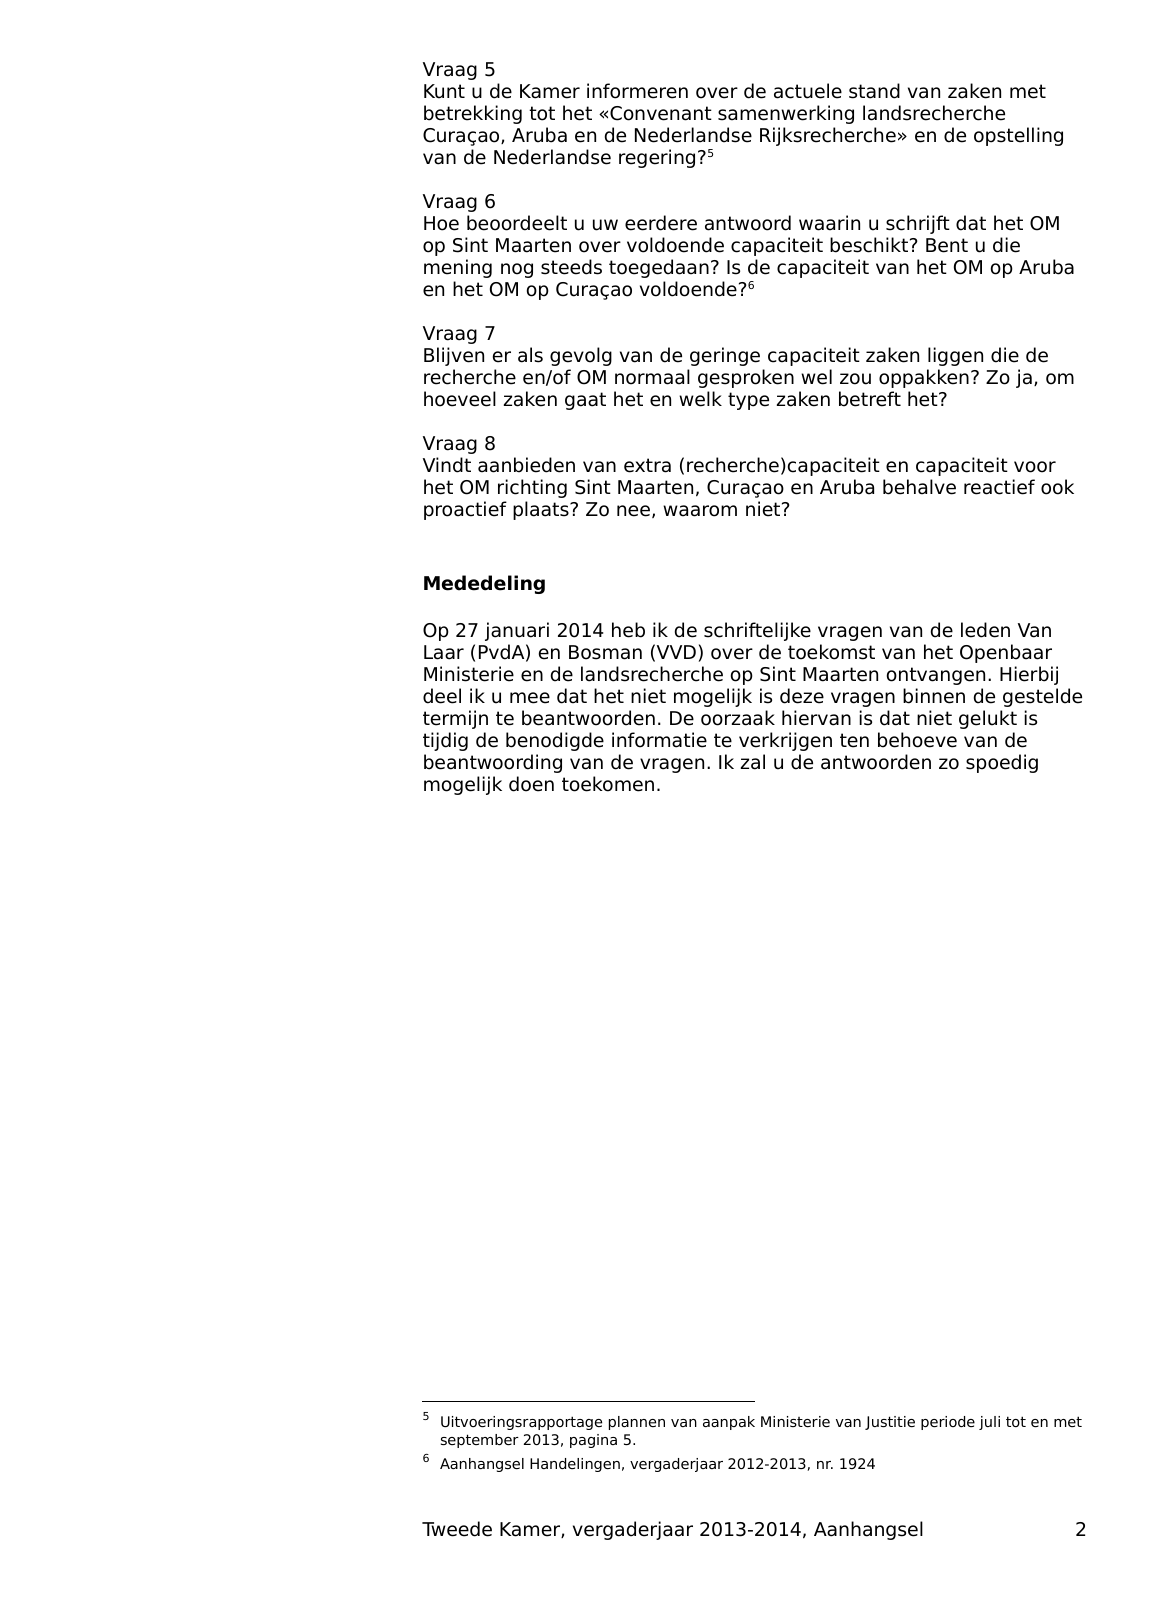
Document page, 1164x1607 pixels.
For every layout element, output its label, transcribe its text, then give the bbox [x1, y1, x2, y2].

text Vraag 5 [422, 59, 1087, 81]
text Hoe beoordeelt u uw eerdere antwoord waarin u schrijft dat het OM op Sint Maarten over voldoende capaciteit beschikt? Bent u die mening nog steeds toegedaan? Is de capaciteit van het OM op Aruba en het OM op Curaçao voldoende? [422, 213, 1087, 301]
text Kunt u de Kamer informeren over de actuele stand van zaken met betrekking tot het «Convenant samenwerking landsrecherche Curaçao, Aruba en de Nederlandse Rijksrecherche» en de opstelling van de Nederlandse regering? [422, 81, 1087, 169]
text Vindt aanbieden van extra (recherche)capaciteit en capaciteit voor het OM richting Sint Maarten, Curaçao en Aruba behalve reactief ook proactief plaats? Zo nee, waarom niet? [422, 455, 1087, 521]
text Vraag 6 [422, 191, 1087, 213]
text Vraag 8 [422, 433, 1087, 455]
text Uitvoeringsrapportage plannen van aanpak Ministerie van Justitie periode juli tot en met september 2013, pagina 5. [422, 1410, 1087, 1449]
text Vraag 7 [422, 323, 1087, 345]
text Aanhangsel Handelingen, vergaderjaar 2012-2013, nr. 1924 [422, 1452, 1087, 1474]
subtitle Mededeling [422, 573, 1087, 595]
text Blijven er als gevolg van de geringe capaciteit zaken liggen die de recherche en/of OM normaal gesproken wel zou oppakken? Zo ja, om hoeveel zaken gaat het en welk type zaken betreft het? [422, 345, 1087, 411]
text Op 27 januari 2014 heb ik de schriftelijke vragen van de leden Van Laar (PvdA) en Bosman (VVD) over de toekomst van het Openbaar Ministerie en de landsrecherche op Sint Maarten ontvangen. Hierbij deel ik u mee dat het niet mogelijk is deze vragen binnen de gestelde termijn te beantwoorden. De oorzaak hiervan is dat niet gelukt is tijdig de benodigde informatie te verkrijgen ten behoeve van de beantwoording van de vragen. Ik zal u de antwoorden zo spoedig mogelijk doen toekomen. [422, 620, 1087, 796]
